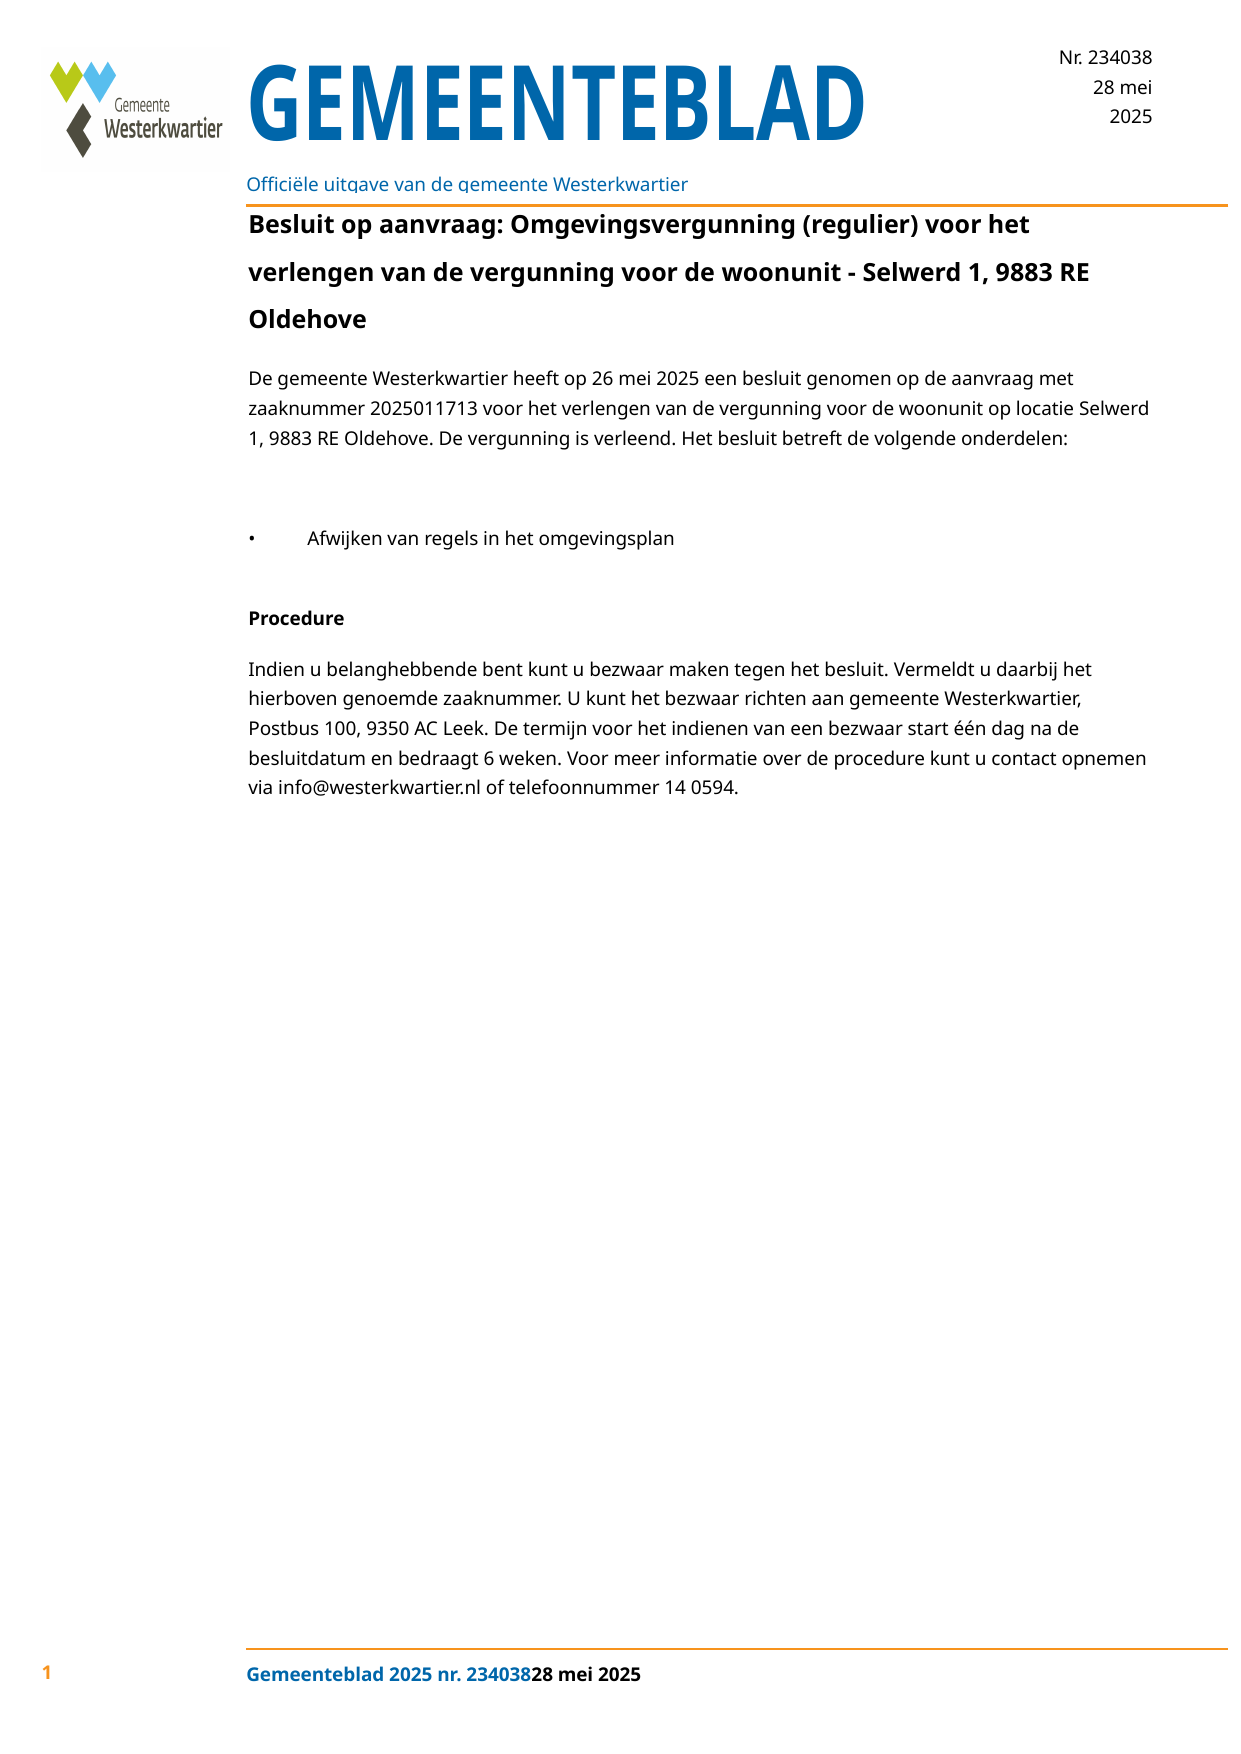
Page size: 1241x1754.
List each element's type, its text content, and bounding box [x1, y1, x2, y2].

picture [41, 47, 231, 172]
list Afwijken van regels in het omgevingsplan [248, 526, 1152, 551]
text Indien u belanghebbende bent kunt u bezwaar maken tegen het besluit. Vermeldt u daarbij het hierboven genoemde zaaknummer. U kunt het bezwaar richten aan gemeente Westerkwartier, Postbus 100, 9350 AC Leek. De termijn voor het indienen van een bezwaar start één dag na de besluitdatum en bedraagt 6 weken. Voor meer informatie over de procedure kunt u contact opnemen via info@westerkwartier.nl of telefoonnummer 14 0594. [248, 656, 1152, 800]
text Besluit op aanvraag: Omgevingsvergunning (regulier) voor het verlengen van de vergunning voor de woonunit - Selwerd 1, 9883 RE Oldehove [248, 207, 1152, 336]
text Procedure [248, 606, 1152, 631]
text De gemeente Westerkwartier heeft op 26 mei 2025 een besluit genomen op de aanvraag met zaaknummer 2025011713 voor het verlengen van de vergunning voor de woonunit op locatie Selwerd 1, 9883 RE Oldehove. De vergunning is verleend. Het besluit betreft de volgende onderdelen: [248, 366, 1152, 450]
